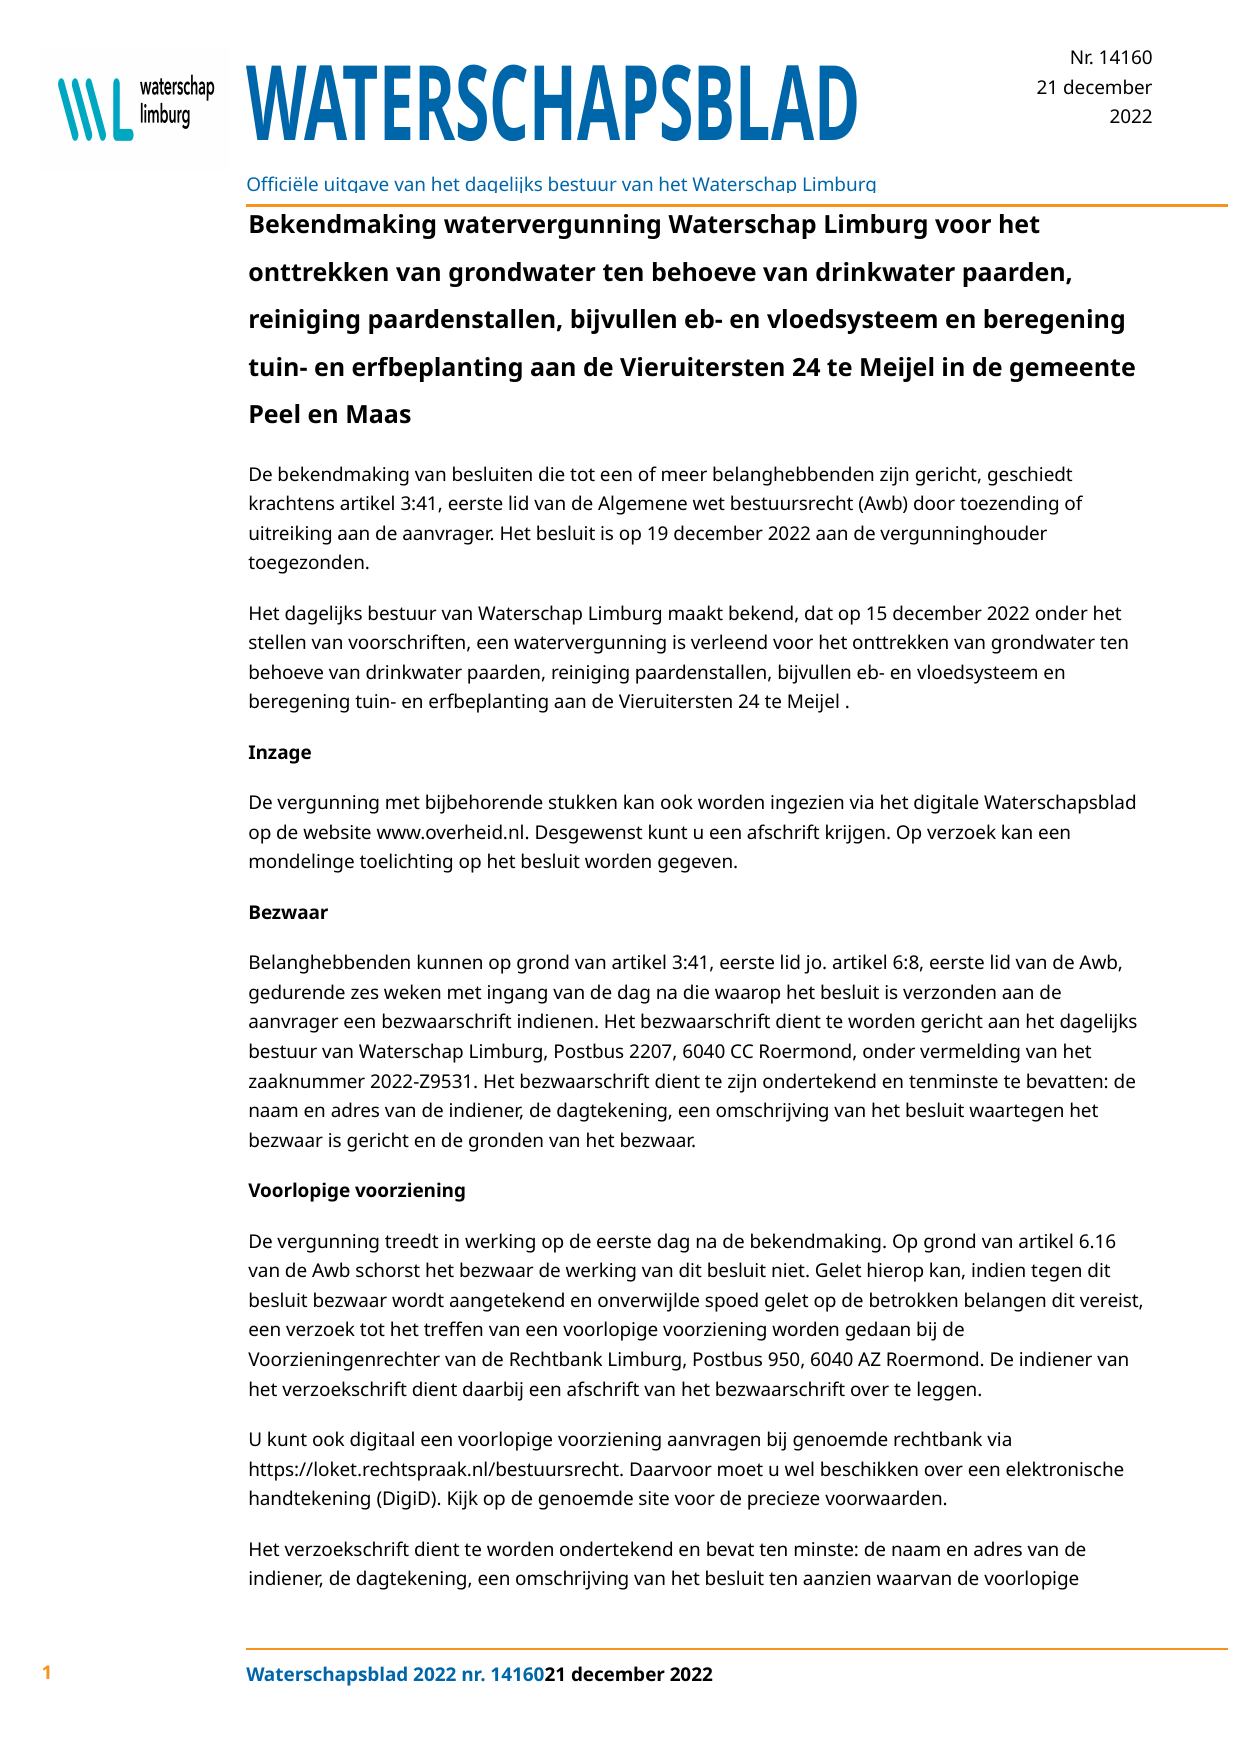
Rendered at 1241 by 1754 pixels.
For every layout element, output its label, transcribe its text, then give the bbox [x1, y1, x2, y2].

text De bekendmaking van besluiten die tot een of meer belanghebbenden zijn gericht, geschiedt krachtens artikel 3:41, eerste lid van de Algemene wet bestuursrecht (Awb) door toezending of uitreiking aan de aanvrager. Het besluit is op 19 december 2022 aan de vergunninghouder toegezonden. [248, 461, 1152, 575]
text Het verzoekschrift dient te worden ondertekend en bevat ten minste: de naam en adres van de indiener, de dagtekening, een omschrijving van het besluit ten aanzien waarvan de voorlopige [248, 1536, 1152, 1591]
text Voorlopige voorziening [248, 1177, 1152, 1203]
text De vergunning treedt in werking op de eerste dag na de bekendmaking. Op grond van artikel 6.16 van de Awb schorst het bezwaar de werking van dit besluit niet. Gelet hierop kan, indien tegen dit besluit bezwaar wordt aangetekend en onverwijlde spoed gelet op de betrokken belangen dit vereist, een verzoek tot het treffen van een voorlopige voorziening worden gedaan bij de Voorzieningenrechter van de Rechtbank Limburg, Postbus 950, 6040 AZ Roermond. De indiener van het verzoekschrift dient daarbij een afschrift van het bezwaarschrift over te leggen. [248, 1228, 1152, 1401]
picture [41, 47, 231, 172]
text Belanghebbenden kunnen op grond van artikel 3:41, eerste lid jo. artikel 6:8, eerste lid van de Awb, gedurende zes weken met ingang van de dag na die waarop het besluit is verzonden aan de aanvrager een bezwaarschrift indienen. Het bezwaarschrift dient te worden gericht aan het dagelijks bestuur van Waterschap Limburg, Postbus 2207, 6040 CC Roermond, onder vermelding van het zaaknummer 2022-Z9531. Het bezwaarschrift dient te zijn ondertekend en tenminste te bevatten: de naam en adres van de indiener, de dagtekening, een omschrijving van het besluit waartegen het bezwaar is gericht en de gronden van het bezwaar. [248, 949, 1152, 1153]
text Bezwaar [248, 899, 1152, 925]
text De vergunning met bijbehorende stukken kan ook worden ingezien via het digitale Waterschapsblad op de website www.overheid.nl. Desgewenst kunt u een afschrift krijgen. Op verzoek kan een mondelinge toelichting op het besluit worden gegeven. [248, 789, 1152, 874]
text Bekendmaking watervergunning Waterschap Limburg voor het onttrekken van grondwater ten behoeve van drinkwater paarden, reiniging paardenstallen, bijvullen eb- en vloedsysteem en beregening tuin- en erfbeplanting aan de Vieruitersten 24 te Meijel in de gemeente Peel en Maas [248, 207, 1152, 431]
text U kunt ook digitaal een voorlopige voorziening aanvragen bij genoemde rechtbank via https://loket.rechtspraak.nl/bestuursrecht. Daarvoor moet u wel beschikken over een elektronische handtekening (DigiD). Kijk op de genoemde site voor de precieze voorwaarden. [248, 1426, 1152, 1511]
text Inzage [248, 739, 1152, 765]
text Het dagelijks bestuur van Waterschap Limburg maakt bekend, dat op 15 december 2022 onder het stellen van voorschriften, een watervergunning is verleend voor het onttrekken van grondwater ten behoeve van drinkwater paarden, reiniging paardenstallen, bijvullen eb- en vloedsysteem en beregening tuin- en erfbeplanting aan de Vieruitersten 24 te Meijel . [248, 600, 1152, 714]
